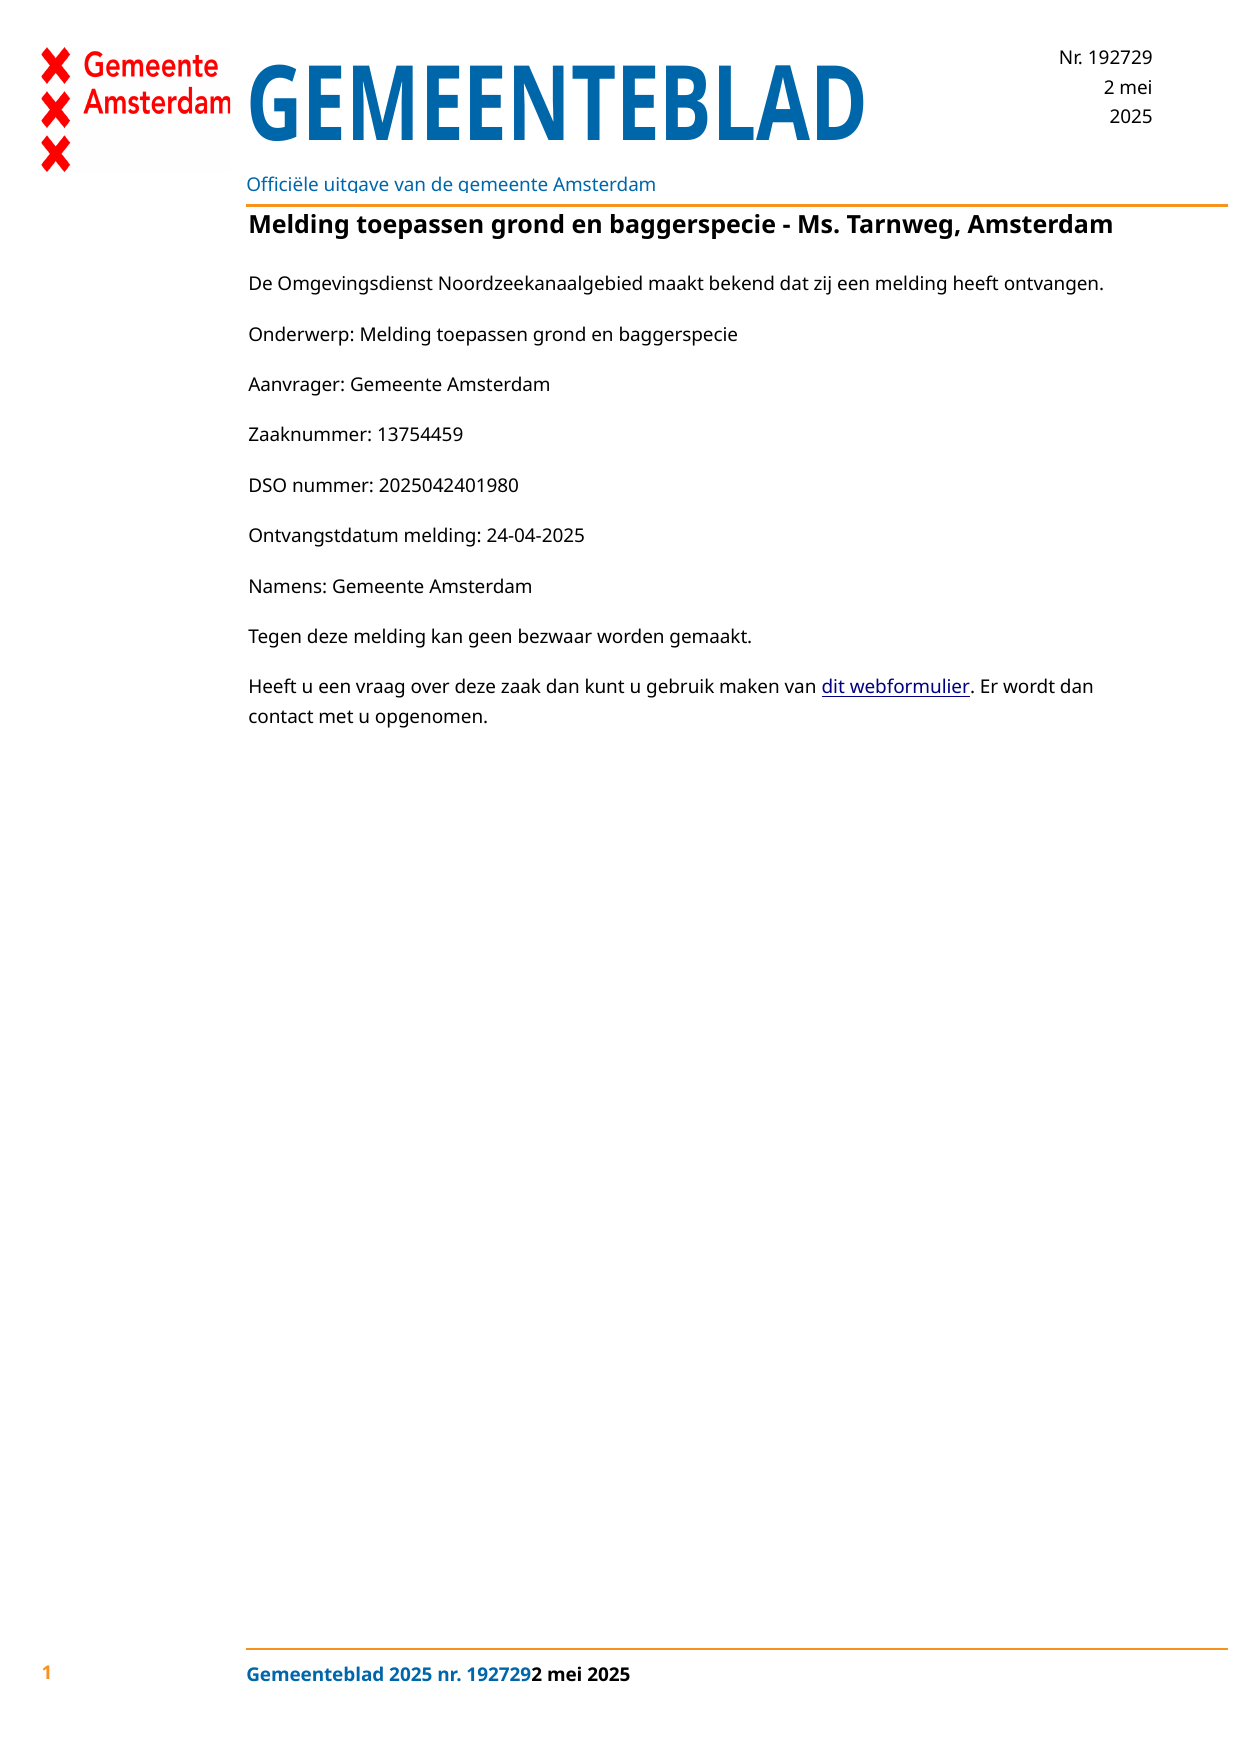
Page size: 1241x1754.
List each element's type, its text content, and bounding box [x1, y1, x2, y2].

picture [41, 47, 231, 172]
text Aanvrager: Gemeente Amsterdam [248, 371, 1152, 397]
text Melding toepassen grond en baggerspecie - Ms. Tarnweg, Amsterdam [248, 207, 1152, 241]
text De Omgevingsdienst Noordzeekanaalgebied maakt bekend dat zij een melding heeft ontvangen. [248, 270, 1152, 296]
text Onderwerp: Melding toepassen grond en baggerspecie [248, 321, 1152, 346]
text Namens: Gemeente Amsterdam [248, 573, 1152, 598]
text DSO nummer: 2025042401980 [248, 472, 1152, 498]
text Tegen deze melding kan geen bezwaar worden gemaakt. [248, 623, 1152, 649]
text Ontvangstdatum melding: 24-04-2025 [248, 522, 1152, 548]
text Zaaknummer: 13754459 [248, 422, 1152, 447]
text Heeft u een vraag over deze zaak dan kunt u gebruik maken van dit webformulier. Er wordt dan contact met u opgenomen. [248, 674, 1152, 729]
